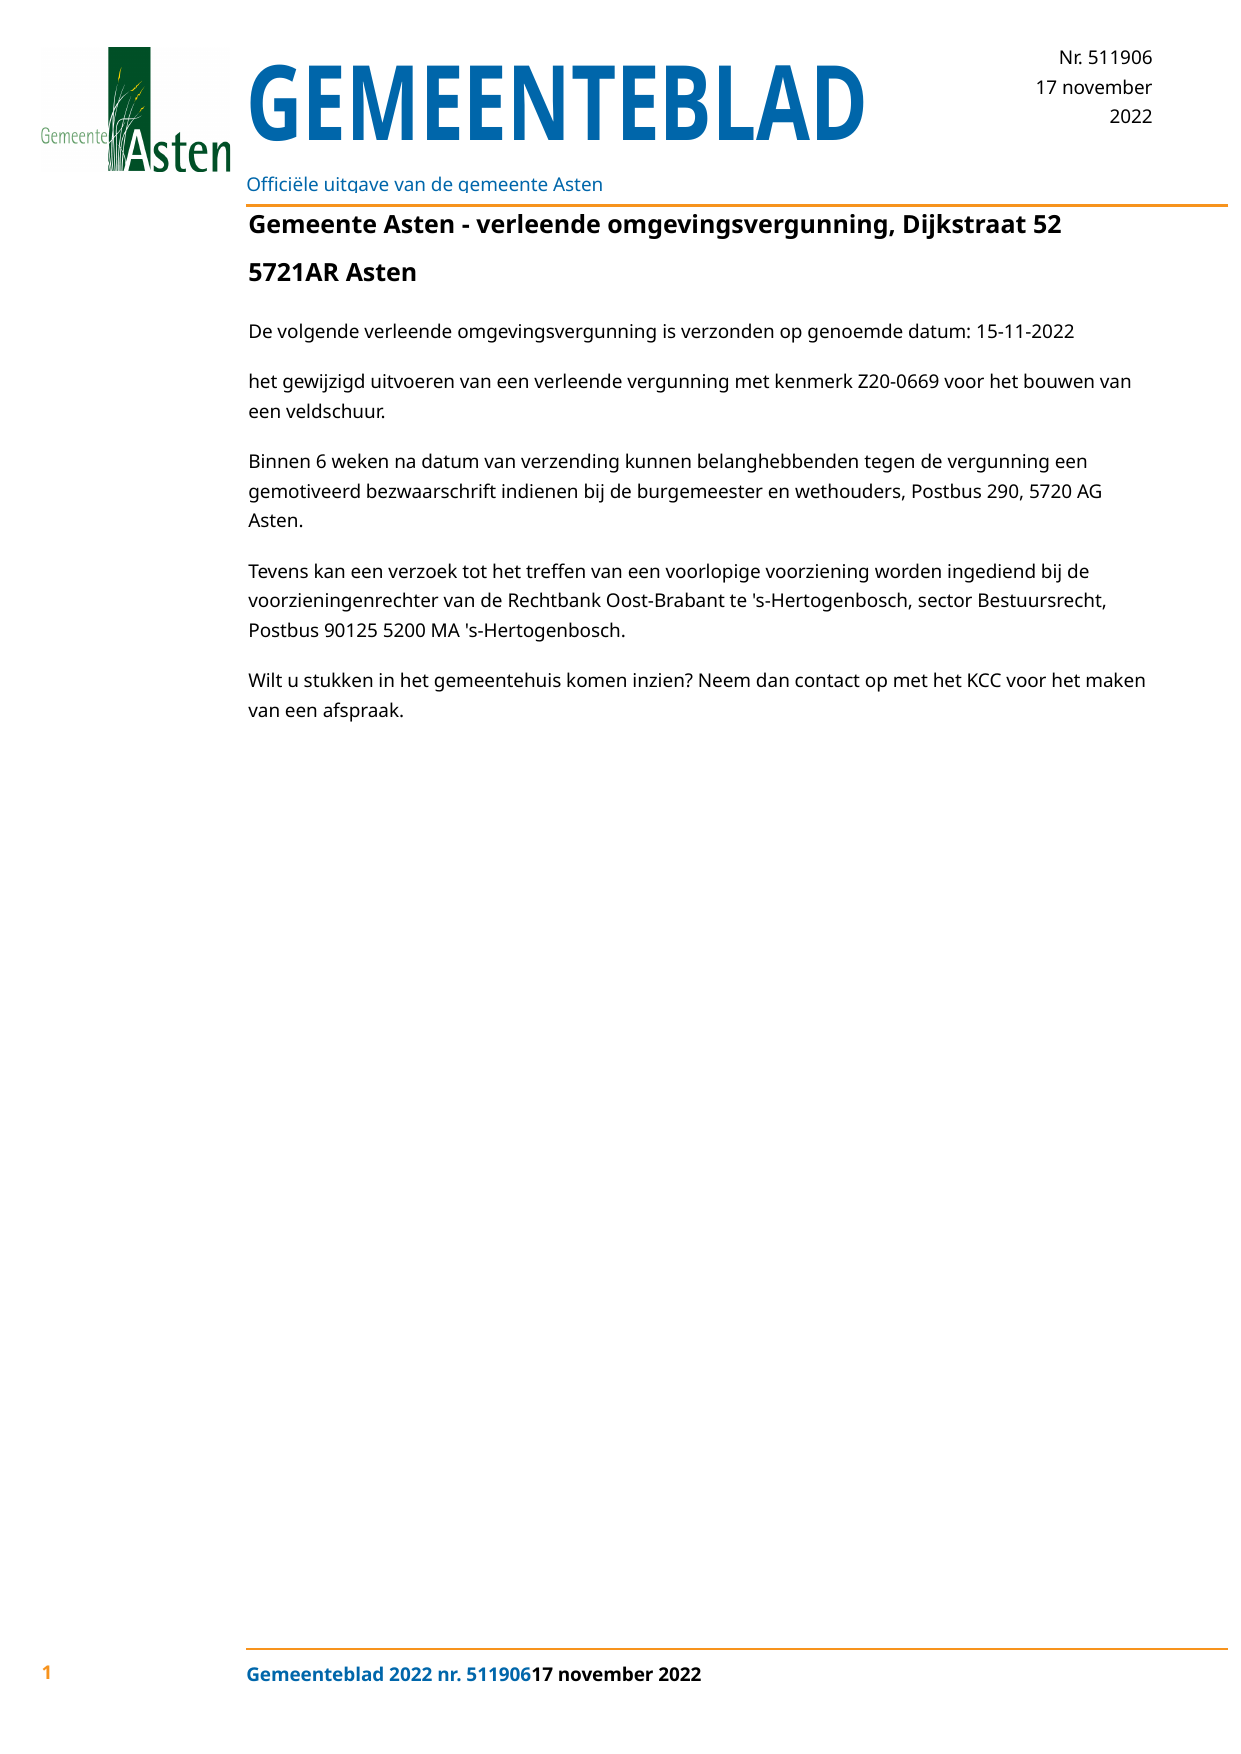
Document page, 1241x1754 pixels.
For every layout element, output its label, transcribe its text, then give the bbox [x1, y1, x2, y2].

text Wilt u stukken in het gemeentehuis komen inzien? Neem dan contact op met het KCC voor het maken van een afspraak. [248, 667, 1152, 723]
text Binnen 6 weken na datum van verzending kunnen belanghebbenden tegen de vergunning een gemotiveerd bezwaarschrift indienen bij de burgemeester en wethouders, Postbus 290, 5720 AG Asten. [248, 448, 1152, 533]
picture [41, 47, 231, 172]
text het gewijzigd uitvoeren van een verleende vergunning met kenmerk Z20-0669 voor het bouwen van een veldschuur. [248, 368, 1152, 424]
text Gemeente Asten - verleende omgevingsvergunning, Dijkstraat 52 5721AR Asten [248, 207, 1152, 288]
text De volgende verleende omgevingsvergunning is verzonden op genoemde datum: 15-11-2022 [248, 318, 1152, 344]
text Tevens kan een verzoek tot het treffen van een voorlopige voorziening worden ingediend bij de voorzieningenrechter van de Rechtbank Oost-Brabant te 's-Hertogenbosch, sector Bestuursrecht, Postbus 90125 5200 MA 's-Hertogenbosch. [248, 558, 1152, 643]
